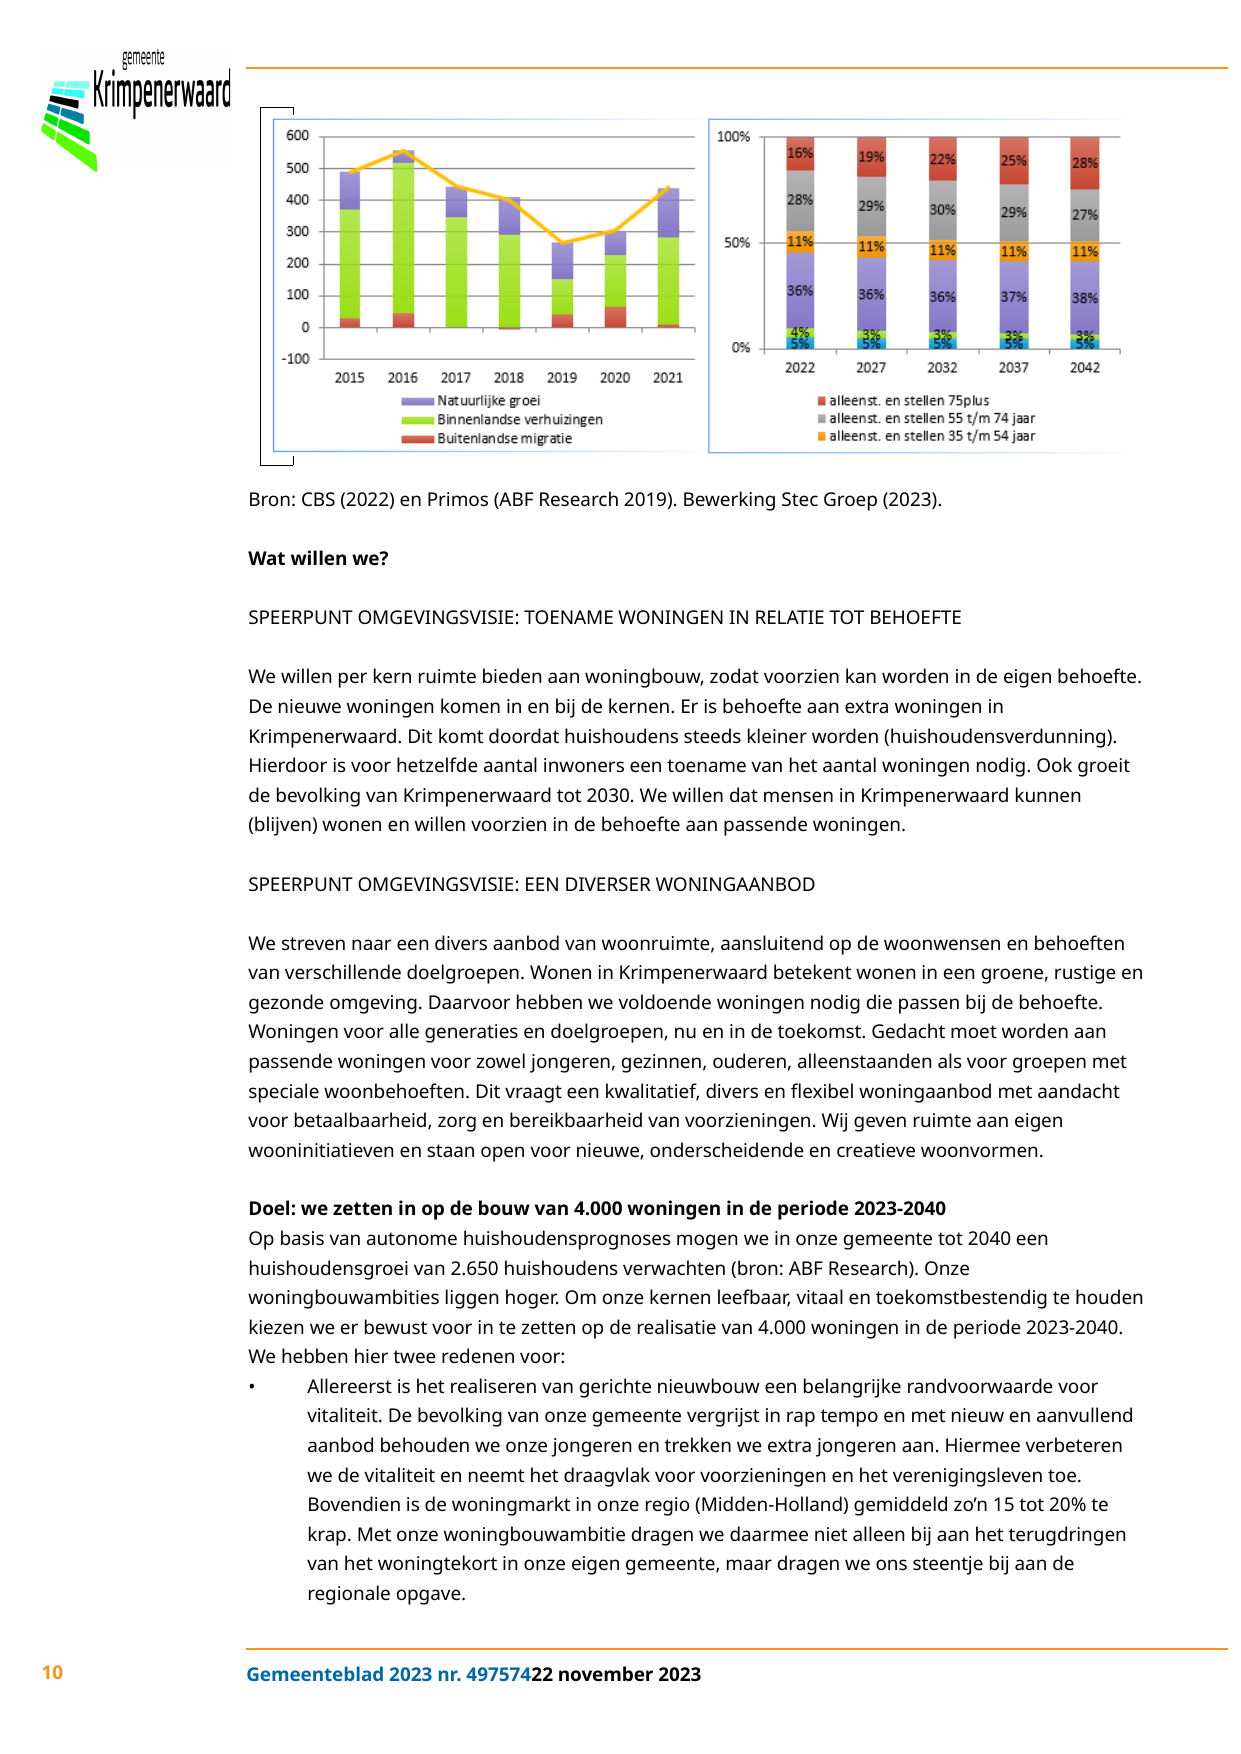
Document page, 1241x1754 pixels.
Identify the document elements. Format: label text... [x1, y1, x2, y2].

list Allereerst is het realiseren van gerichte nieuwbouw een belangrijke randvoorwaarde voor vitaliteit. De bevolking van onze gemeente vergrijst in rap tempo en met nieuw en aanvullend aanbod behouden we onze jongeren en trekken we extra jongeren aan. Hiermee verbeteren we de vitaliteit en neemt het draagvlak voor voorzieningen en het verenigingsleven toe. Bovendien is de woningmarkt in onze regio (Midden-Holland) gemiddeld zo’n 15 tot 20% te krap. Met onze woningbouwambitie dragen we daarmee niet alleen bij aan het terugdringen van het woningtekort in onze eigen gemeente, maar dragen we ons steentje bij aan de regionale opgave. [248, 1373, 1152, 1606]
text Doel: we zetten in op de bouw van 4.000 woningen in de periode 2023-2040 [248, 1196, 1152, 1221]
table_header SPEERPUNT OMGEVINGSVISIE: TOENAME WONINGEN IN RELATIE TOT BEHOEFTE We willen per kern ruimte bieden aan woningbouw, zodat voorzien kan worden in de eigen behoefte. De nieuwe woningen komen in en bij de kernen. Er is behoefte aan extra woningen in Krimpenerwaard. Dit komt doordat huishoudens steeds kleiner worden (huishoudensverdunning). Hierdoor is voor hetzelfde aantal inwoners een toename van het aantal woningen nodig. Ook groeit de bevolking van Krimpenerwaard tot 2030. We willen dat mensen in Krimpenerwaard kunnen (blijven) wonen en willen voorzien in de behoefte aan passende woningen. SPEERPUNT OMGEVINGSVISIE: EEN DIVERSER WONINGAANBOD We streven naar een divers aanbod van woonruimte, aansluitend op de woonwensen en behoeften van verschillende doelgroepen. Wonen in Krimpenerwaard betekent wonen in een groene, rustige en gezonde omgeving. Daarvoor hebben we voldoende woningen nodig die passen bij de behoefte. Woningen voor alle generaties en doelgroepen, nu en in de toekomst. Gedacht moet worden aan passende woningen voor zowel jongeren, gezinnen, ouderen, alleenstaanden als voor groepen met speciale woonbehoeften. Dit vraagt een kwalitatief, divers en flexibel woningaanbod met aandacht voor betaalbaarheid, zorg en bereikbaarheid van voorzieningen. Wij geven ruimte aan eigen wooninitiatieven en staan open voor nieuwe, onderscheidende en creatieve woonvormen. [248, 605, 1152, 1163]
picture [41, 47, 231, 172]
text Op basis van autonome huishoudensprognoses mogen we in onze gemeente tot 2040 een huishoudensgroei van 2.650 huishoudens verwachten (bron: ABF Research). Onze woningbouwambities liggen hoger. Om onze kernen leefbaar, vitaal en toekomstbestendig te houden kiezen we er bewust voor in te zetten op de realisatie van 4.000 woningen in de periode 2023-2040. We hebben hier twee redenen voor: [248, 1225, 1152, 1369]
text Wat willen we? [248, 545, 1152, 571]
picture [268, 115, 1125, 456]
text Bron: CBS (2022) en Primos (ABF Research 2019). Bewerking Stec Groep (2023). [248, 486, 1152, 512]
